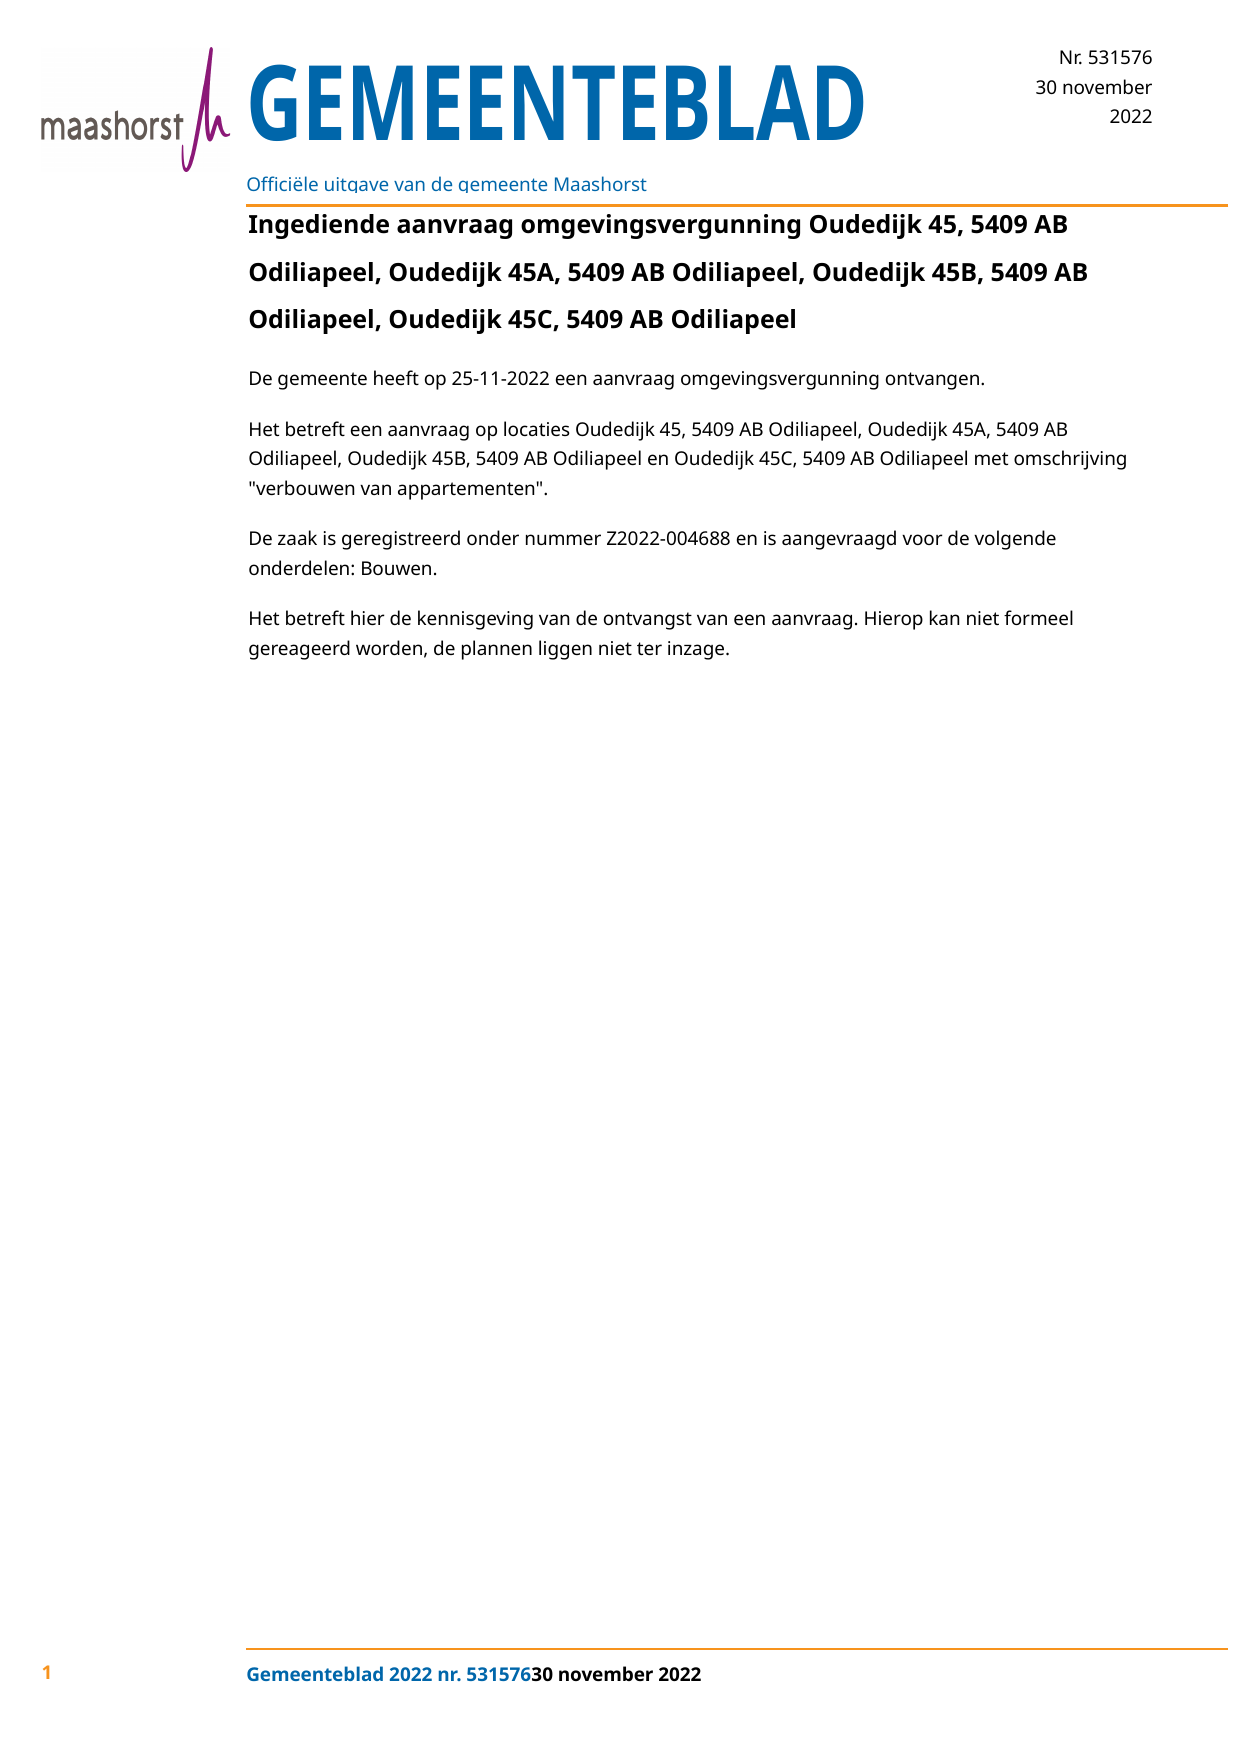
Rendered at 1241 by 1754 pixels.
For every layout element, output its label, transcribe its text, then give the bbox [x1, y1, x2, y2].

text Het betreft een aanvraag op locaties Oudedijk 45, 5409 AB Odiliapeel, Oudedijk 45A, 5409 AB Odiliapeel, Oudedijk 45B, 5409 AB Odiliapeel en Oudedijk 45C, 5409 AB Odiliapeel met omschrijving "verbouwen van appartementen". [248, 416, 1152, 501]
picture [41, 47, 231, 172]
text De gemeente heeft op 25-11-2022 een aanvraag omgevingsvergunning ontvangen. [248, 366, 1152, 391]
text De zaak is geregistreerd onder nummer Z2022-004688 en is aangevraagd voor de volgende onderdelen: Bouwen. [248, 526, 1152, 581]
text Het betreft hier de kennisgeving van de ontvangst van een aanvraag. Hierop kan niet formeel gereageerd worden, de plannen liggen niet ter inzage. [248, 606, 1152, 661]
text Ingediende aanvraag omgevingsvergunning Oudedijk 45, 5409 AB Odiliapeel, Oudedijk 45A, 5409 AB Odiliapeel, Oudedijk 45B, 5409 AB Odiliapeel, Oudedijk 45C, 5409 AB Odiliapeel [248, 207, 1152, 336]
